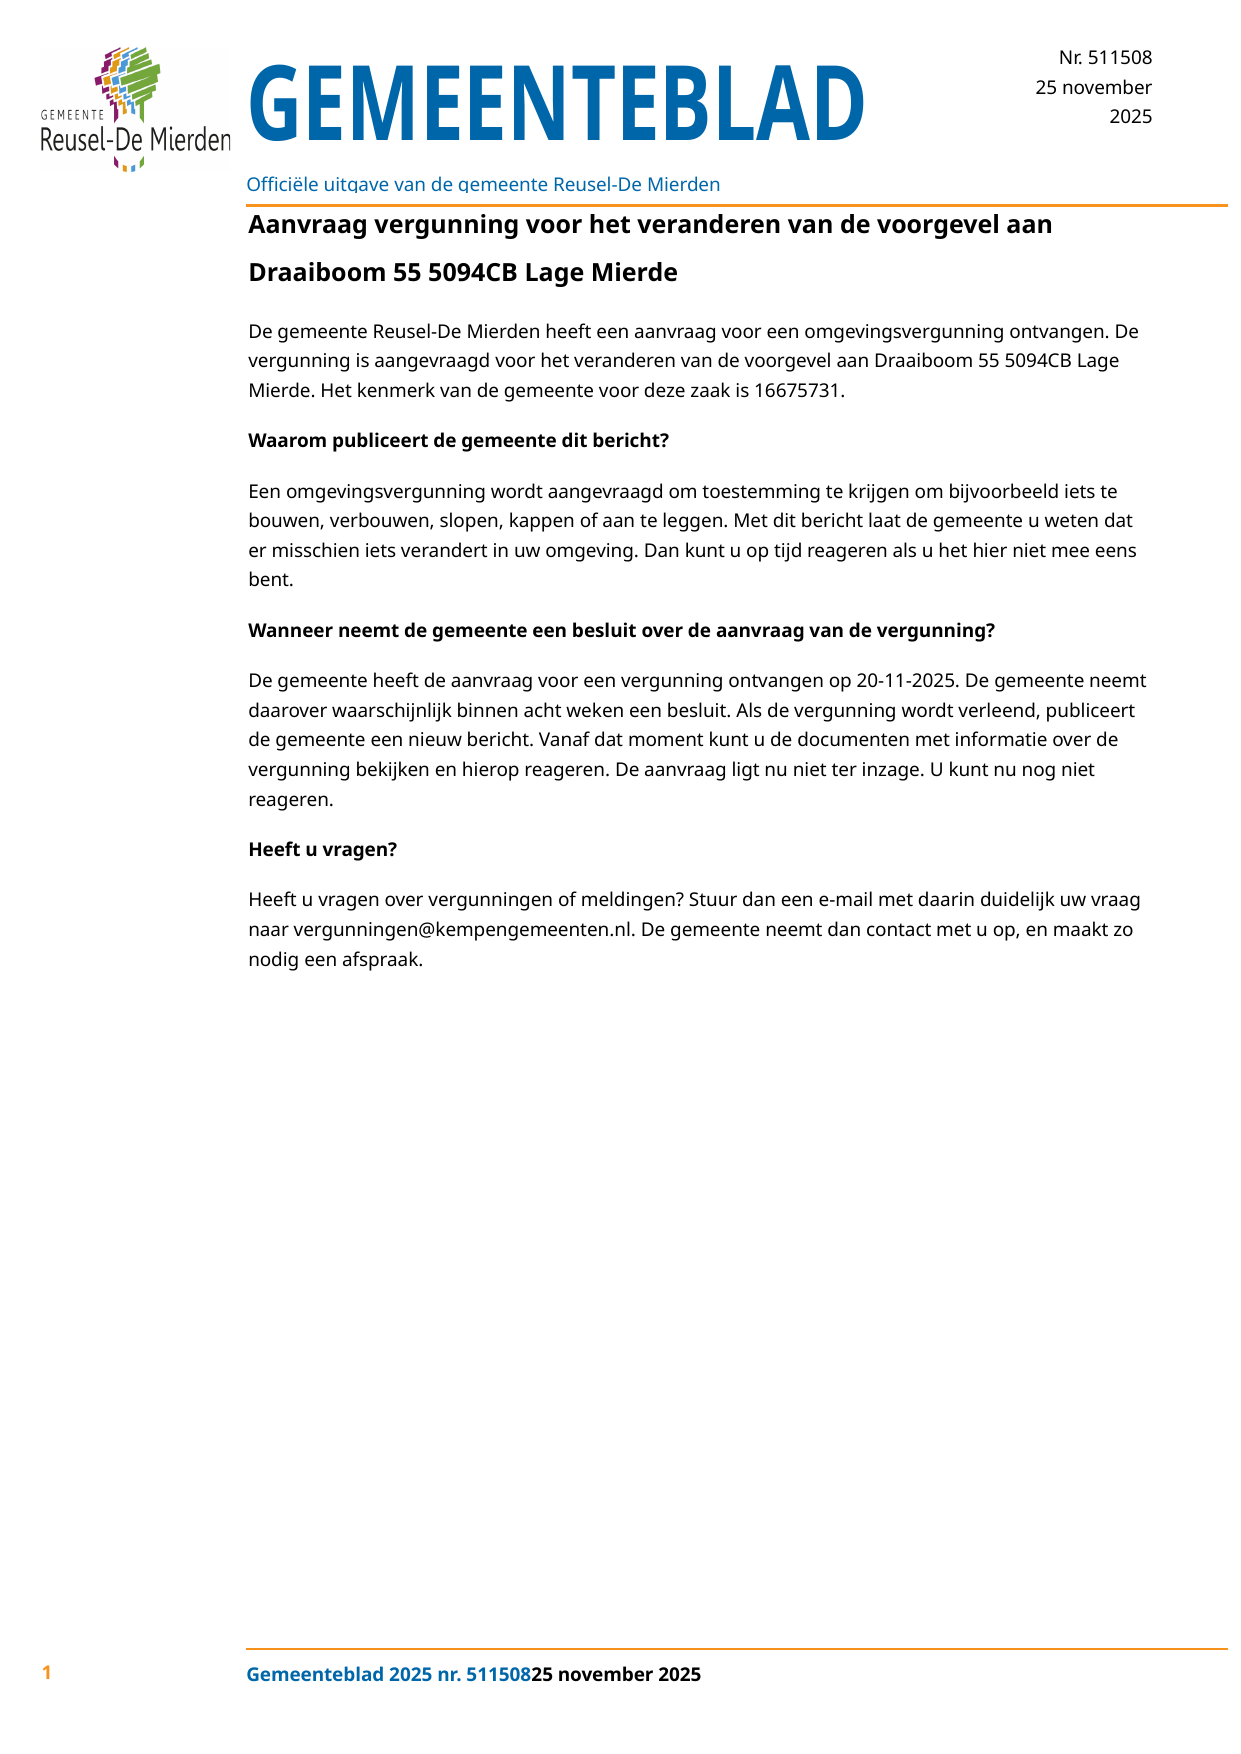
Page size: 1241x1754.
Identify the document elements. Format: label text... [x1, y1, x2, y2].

picture [41, 47, 231, 172]
text De gemeente heeft de aanvraag voor een vergunning ontvangen op 20-11-2025. De gemeente neemt daarover waarschijnlijk binnen acht weken een besluit. Als de vergunning wordt verleend, publiceert de gemeente een nieuw bericht. Vanaf dat moment kunt u de documenten met informatie over de vergunning bekijken en hierop reageren. De aanvraag ligt nu niet ter inzage. U kunt nu nog niet reageren. [248, 667, 1152, 812]
text Aanvraag vergunning voor het veranderen van de voorgevel aan Draaiboom 55 5094CB Lage Mierde [248, 207, 1152, 288]
text Heeft u vragen? [248, 836, 1152, 862]
text Heeft u vragen over vergunningen of meldingen? Stuur dan een e-mail met daarin duidelijk uw vraag naar vergunningen@kempengemeenten.nl. De gemeente neemt dan contact met u op, en maakt zo nodig een afspraak. [248, 887, 1152, 972]
text Waarom publiceert de gemeente dit bericht? [248, 427, 1152, 453]
text Een omgevingsvergunning wordt aangevraagd om toestemming te krijgen om bijvoorbeeld iets te bouwen, verbouwen, slopen, kappen of aan te leggen. Met dit bericht laat de gemeente u weten dat er misschien iets verandert in uw omgeving. Dan kunt u op tijd reageren als u het hier niet mee eens bent. [248, 478, 1152, 592]
text Wanneer neemt de gemeente een besluit over de aanvraag van de vergunning? [248, 617, 1152, 643]
text De gemeente Reusel-De Mierden heeft een aanvraag voor een omgevingsvergunning ontvangen. De vergunning is aangevraagd voor het veranderen van de voorgevel aan Draaiboom 55 5094CB Lage Mierde. Het kenmerk van de gemeente voor deze zaak is 16675731. [248, 318, 1152, 403]
